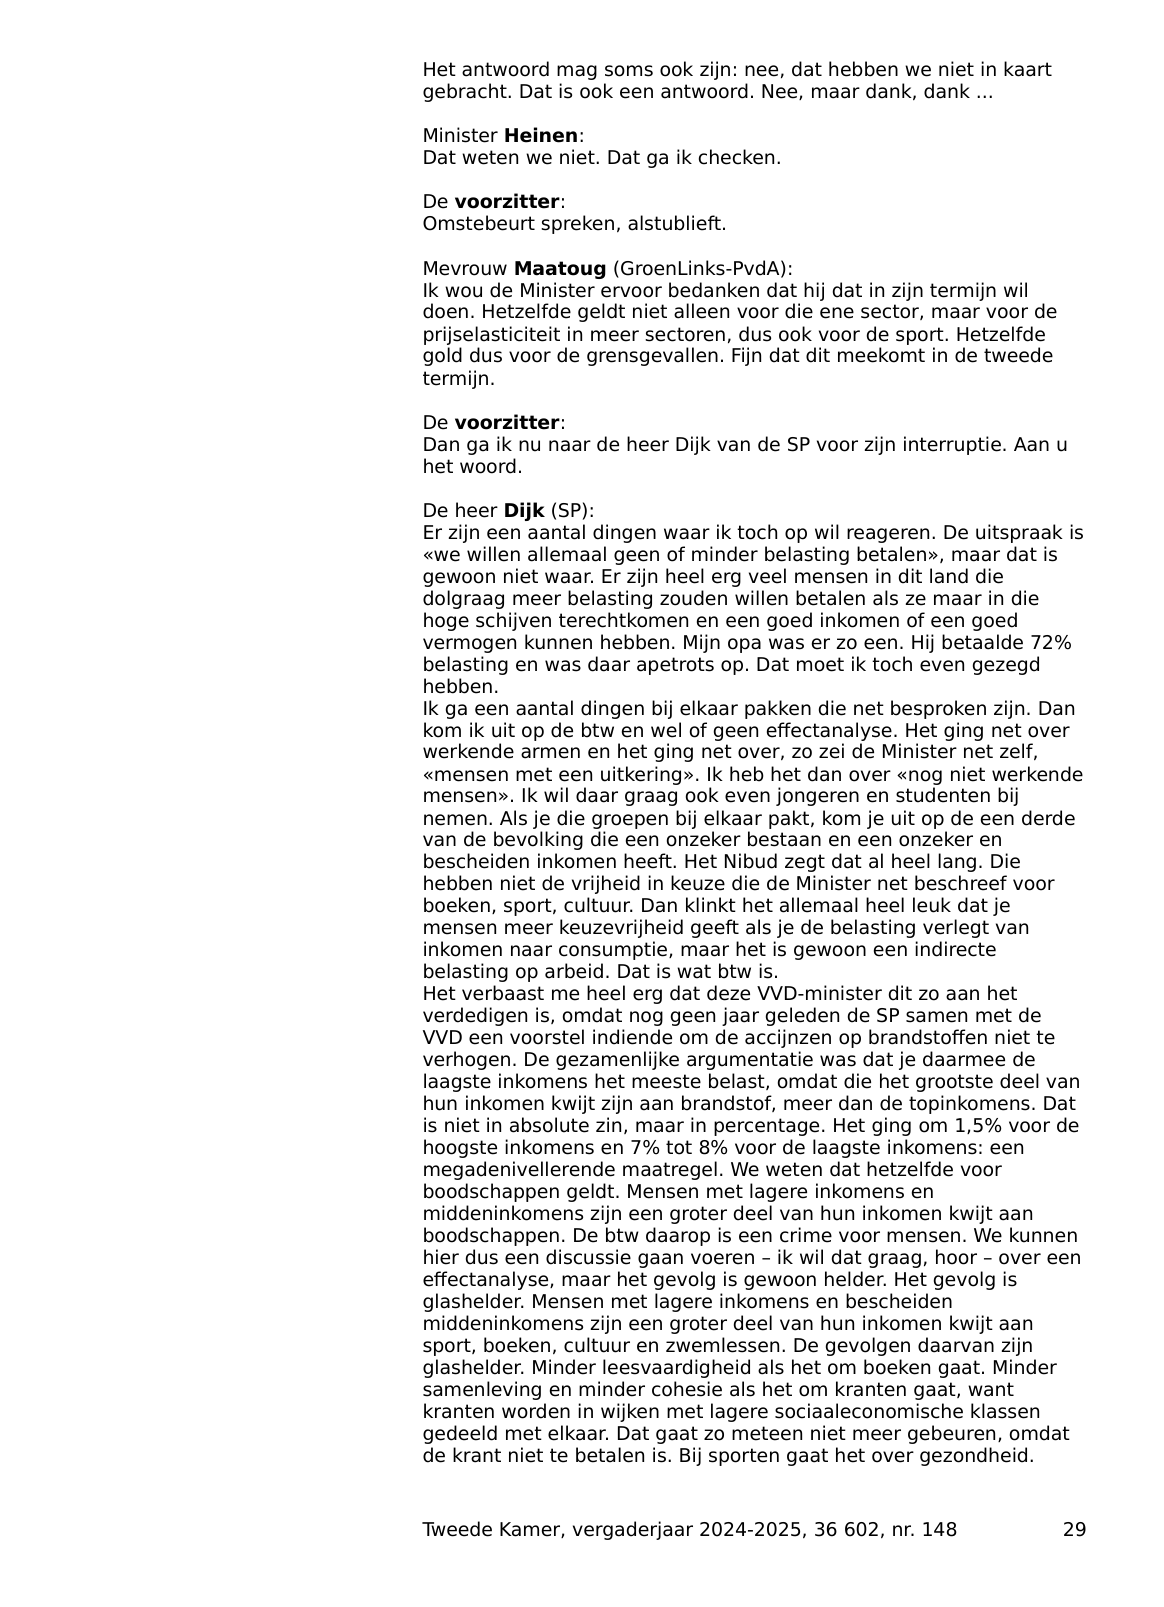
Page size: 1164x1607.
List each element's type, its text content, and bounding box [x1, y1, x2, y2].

text Het verbaast me heel erg dat deze VVD-minister dit zo aan het verdedigen is, omdat nog geen jaar geleden de SP samen met de VVD een voorstel indiende om de accijnzen op brandstoffen niet te verhogen. De gezamenlijke argumentatie was dat je daarmee de laagste inkomens het meeste belast, omdat die het grootste deel van hun inkomen kwijt zijn aan brandstof, meer dan de topinkomens. Dat is niet in absolute zin, maar in percentage. Het ging om 1,5% voor de hoogste inkomens en 7% tot 8% voor de laagste inkomens: een megadenivellerende maatregel. We weten dat hetzelfde voor boodschappen geldt. Mensen met lagere inkomens en middeninkomens zijn een groter deel van hun inkomen kwijt aan boodschappen. De btw daarop is een crime voor mensen. We kunnen hier dus een discussie gaan voeren – ik wil dat graag, hoor – over een effectanalyse, maar het gevolg is gewoon helder. Het gevolg is glashelder. Mensen met lagere inkomens en bescheiden middeninkomens zijn een groter deel van hun inkomen kwijt aan sport, boeken, cultuur en zwemlessen. De gevolgen daarvan zijn glashelder. Minder leesvaardigheid als het om boeken gaat. Minder samenleving en minder cohesie als het om kranten gaat, want kranten worden in wijken met lagere sociaaleconomische klassen gedeeld met elkaar. Dat gaat zo meteen niet meer gebeuren, omdat de krant niet te betalen is. Bij sporten gaat het over gezondheid. [422, 983, 1087, 1467]
text Het antwoord mag soms ook zijn: nee, dat hebben we niet in kaart gebracht. Dat is ook een antwoord. Nee, maar dank, dank ... [422, 59, 1087, 103]
text Dat weten we niet. Dat ga ik checken. [422, 147, 1087, 169]
text Omstebeurt spreken, alstublieft. [422, 213, 1087, 235]
text De heer Dijk (SP): [422, 500, 1087, 522]
text Ik ga een aantal dingen bij elkaar pakken die net besproken zijn. Dan kom ik uit op de btw en wel of geen effectanalyse. Het ging net over werkende armen en het ging net over, zo zei de Minister net zelf, «mensen met een uitkering». Ik heb het dan over «nog niet werkende mensen». Ik wil daar graag ook even jongeren en studenten bij nemen. Als je die groepen bij elkaar pakt, kom je uit op de een derde van de bevolking die een onzeker bestaan en een onzeker en bescheiden inkomen heeft. Het Nibud zegt dat al heel lang. Die hebben niet de vrijheid in keuze die de Minister net beschreef voor boeken, sport, cultuur. Dan klinkt het allemaal heel leuk dat je mensen meer keuzevrijheid geeft als je de belasting verlegt van inkomen naar consumptie, maar het is gewoon een indirecte belasting op arbeid. Dat is wat btw is. [422, 697, 1087, 983]
text De voorzitter: [422, 412, 1087, 433]
text Ik wou de Minister ervoor bedanken dat hij dat in zijn termijn wil doen. Hetzelfde geldt niet alleen voor die ene sector, maar voor de prijselasticiteit in meer sectoren, dus ook voor de sport. Hetzelfde gold dus voor de grensgevallen. Fijn dat dit meekomt in de tweede termijn. [422, 279, 1087, 389]
text Mevrouw Maatoug (GroenLinks-PvdA): [422, 257, 1087, 279]
text Dan ga ik nu naar de heer Dijk van de SP voor zijn interruptie. Aan u het woord. [422, 433, 1087, 477]
text De voorzitter: [422, 191, 1087, 213]
text Er zijn een aantal dingen waar ik toch op wil reageren. De uitspraak is «we willen allemaal geen of minder belasting betalen», maar dat is gewoon niet waar. Er zijn heel erg veel mensen in dit land die dolgraag meer belasting zouden willen betalen als ze maar in die hoge schijven terechtkomen en een goed inkomen of een goed vermogen kunnen hebben. Mijn opa was er zo een. Hij betaalde 72% belasting en was daar apetrots op. Dat moet ik toch even gezegd hebben. [422, 522, 1087, 697]
text Minister Heinen: [422, 125, 1087, 147]
